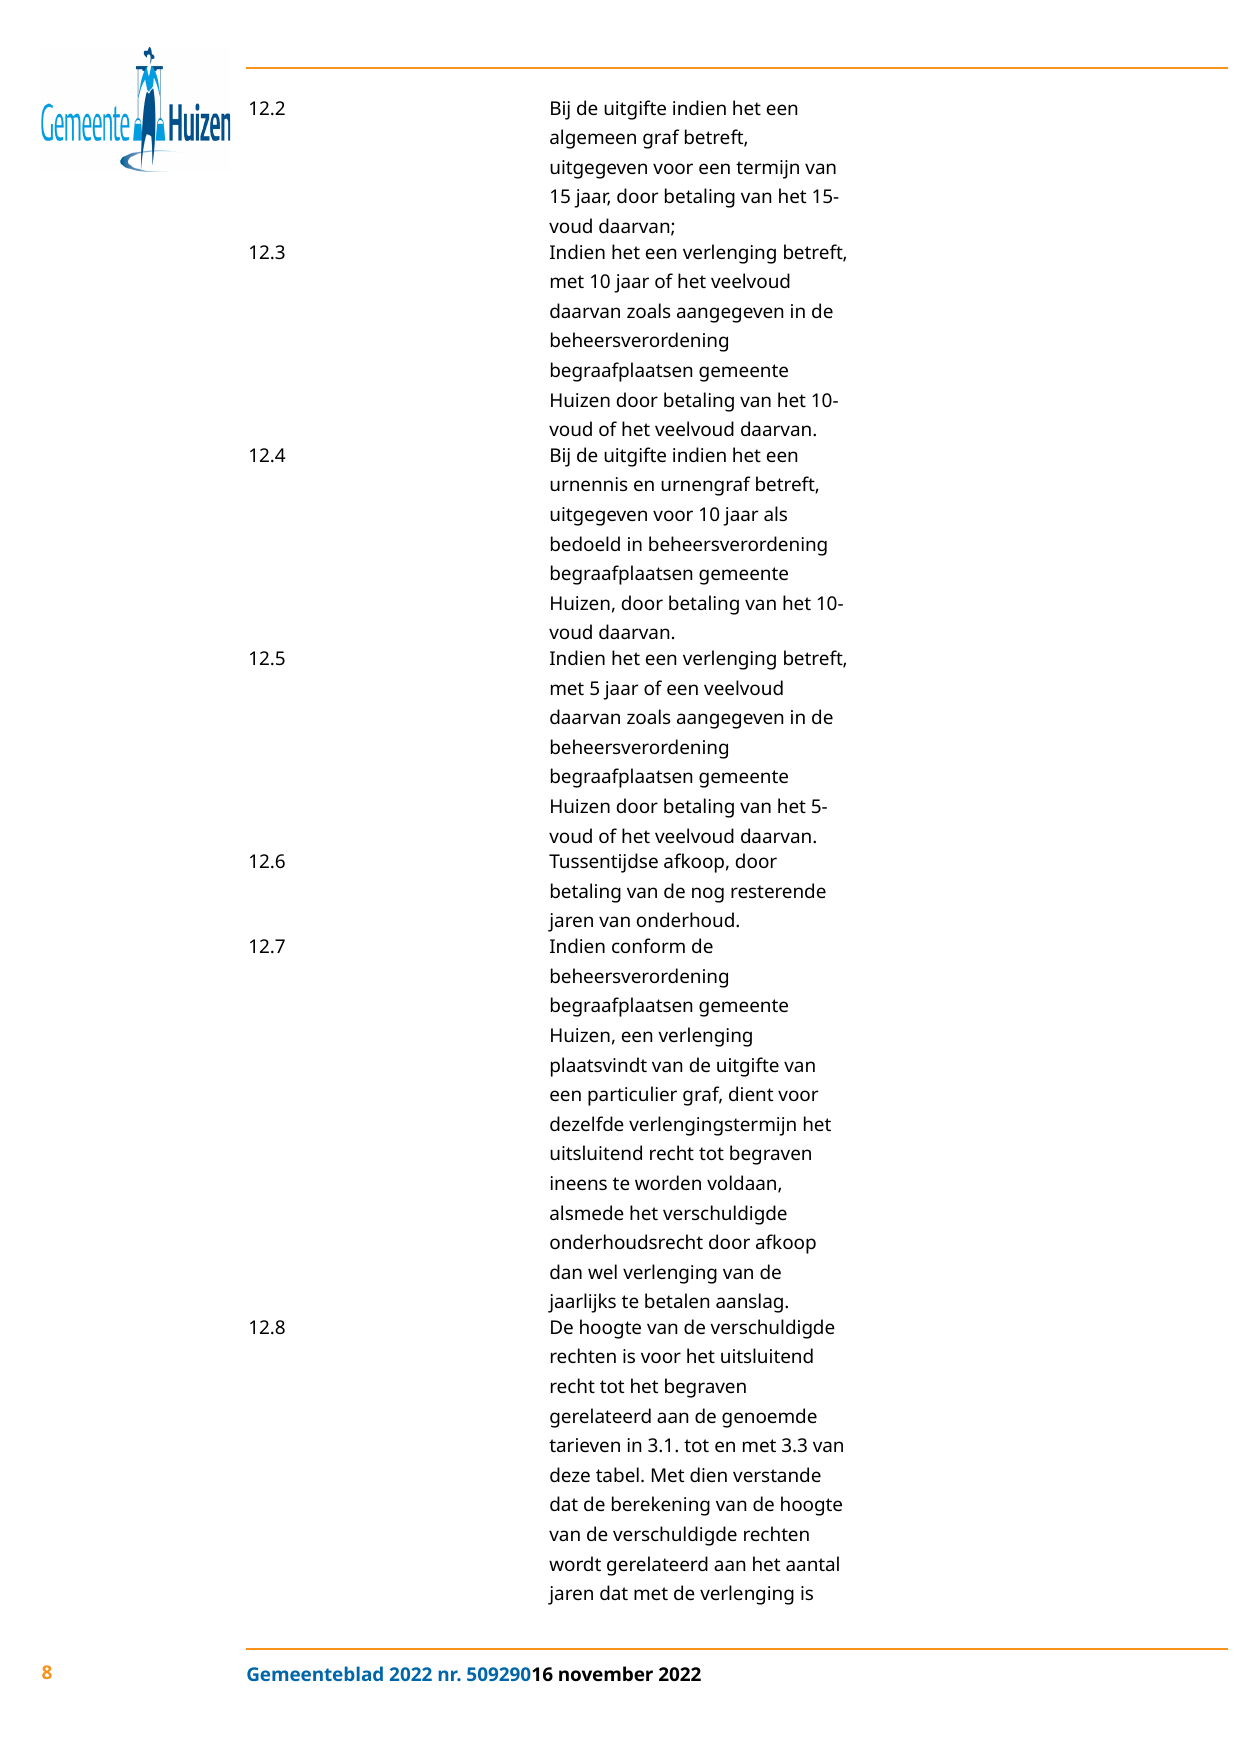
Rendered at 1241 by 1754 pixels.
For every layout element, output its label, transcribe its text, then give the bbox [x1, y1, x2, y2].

picture [41, 47, 231, 172]
table_cell 12.6 [248, 849, 549, 933]
table_cell Tussentijdse afkoop, door betaling van de nog resterende jaren van onderhoud. [549, 849, 850, 933]
table_cell [850, 934, 1152, 1314]
table_cell 12.3 [248, 239, 549, 442]
table_cell [850, 1314, 1152, 1606]
table_cell 12.2 [248, 95, 549, 239]
table_cell Indien het een verlenging betreft, met 5 jaar of een veelvoud daarvan zoals aangegeven in de beheersverordening begraafplaatsen gemeente Huizen door betaling van het 5-voud of het veelvoud daarvan. [549, 645, 850, 848]
table_cell Indien conform de beheersverordening begraafplaatsen gemeente Huizen, een verlenging plaatsvindt van de uitgifte van een particulier graf, dient voor dezelfde verlengingstermijn het uitsluitend recht tot begraven ineens te worden voldaan, alsmede het verschuldigde onderhoudsrecht door afkoop dan wel verlenging van de jaarlijks te betalen aanslag. [549, 934, 850, 1314]
table_cell 12.7 [248, 934, 549, 1314]
table_cell [850, 849, 1152, 933]
table_cell [850, 239, 1152, 442]
table_cell 12.4 [248, 442, 549, 645]
table_cell [850, 645, 1152, 848]
table_cell Bij de uitgifte indien het een urnennis en urnengraf betreft, uitgegeven voor 10 jaar als bedoeld in beheersverordening begraafplaatsen gemeente Huizen, door betaling van het 10-voud daarvan. [549, 442, 850, 645]
table_cell Indien het een verlenging betreft, met 10 jaar of het veelvoud daarvan zoals aangegeven in de beheersverordening begraafplaatsen gemeente Huizen door betaling van het 10-voud of het veelvoud daarvan. [549, 239, 850, 442]
table_cell [850, 442, 1152, 645]
table_cell 12.8 [248, 1314, 549, 1606]
table_cell [850, 95, 1152, 239]
table_cell De hoogte van de verschuldigde rechten is voor het uitsluitend recht tot het begraven gerelateerd aan de genoemde tarieven in 3.1. tot en met 3.3 van deze tabel. Met dien verstande dat de berekening van de hoogte van de verschuldigde rechten wordt gerelateerd aan het aantal jaren dat met de verlenging is [549, 1314, 850, 1606]
table_cell 12.5 [248, 645, 549, 848]
table_cell Bij de uitgifte indien het een algemeen graf betreft, uitgegeven voor een termijn van 15 jaar, door betaling van het 15-voud daarvan; [549, 95, 850, 239]
